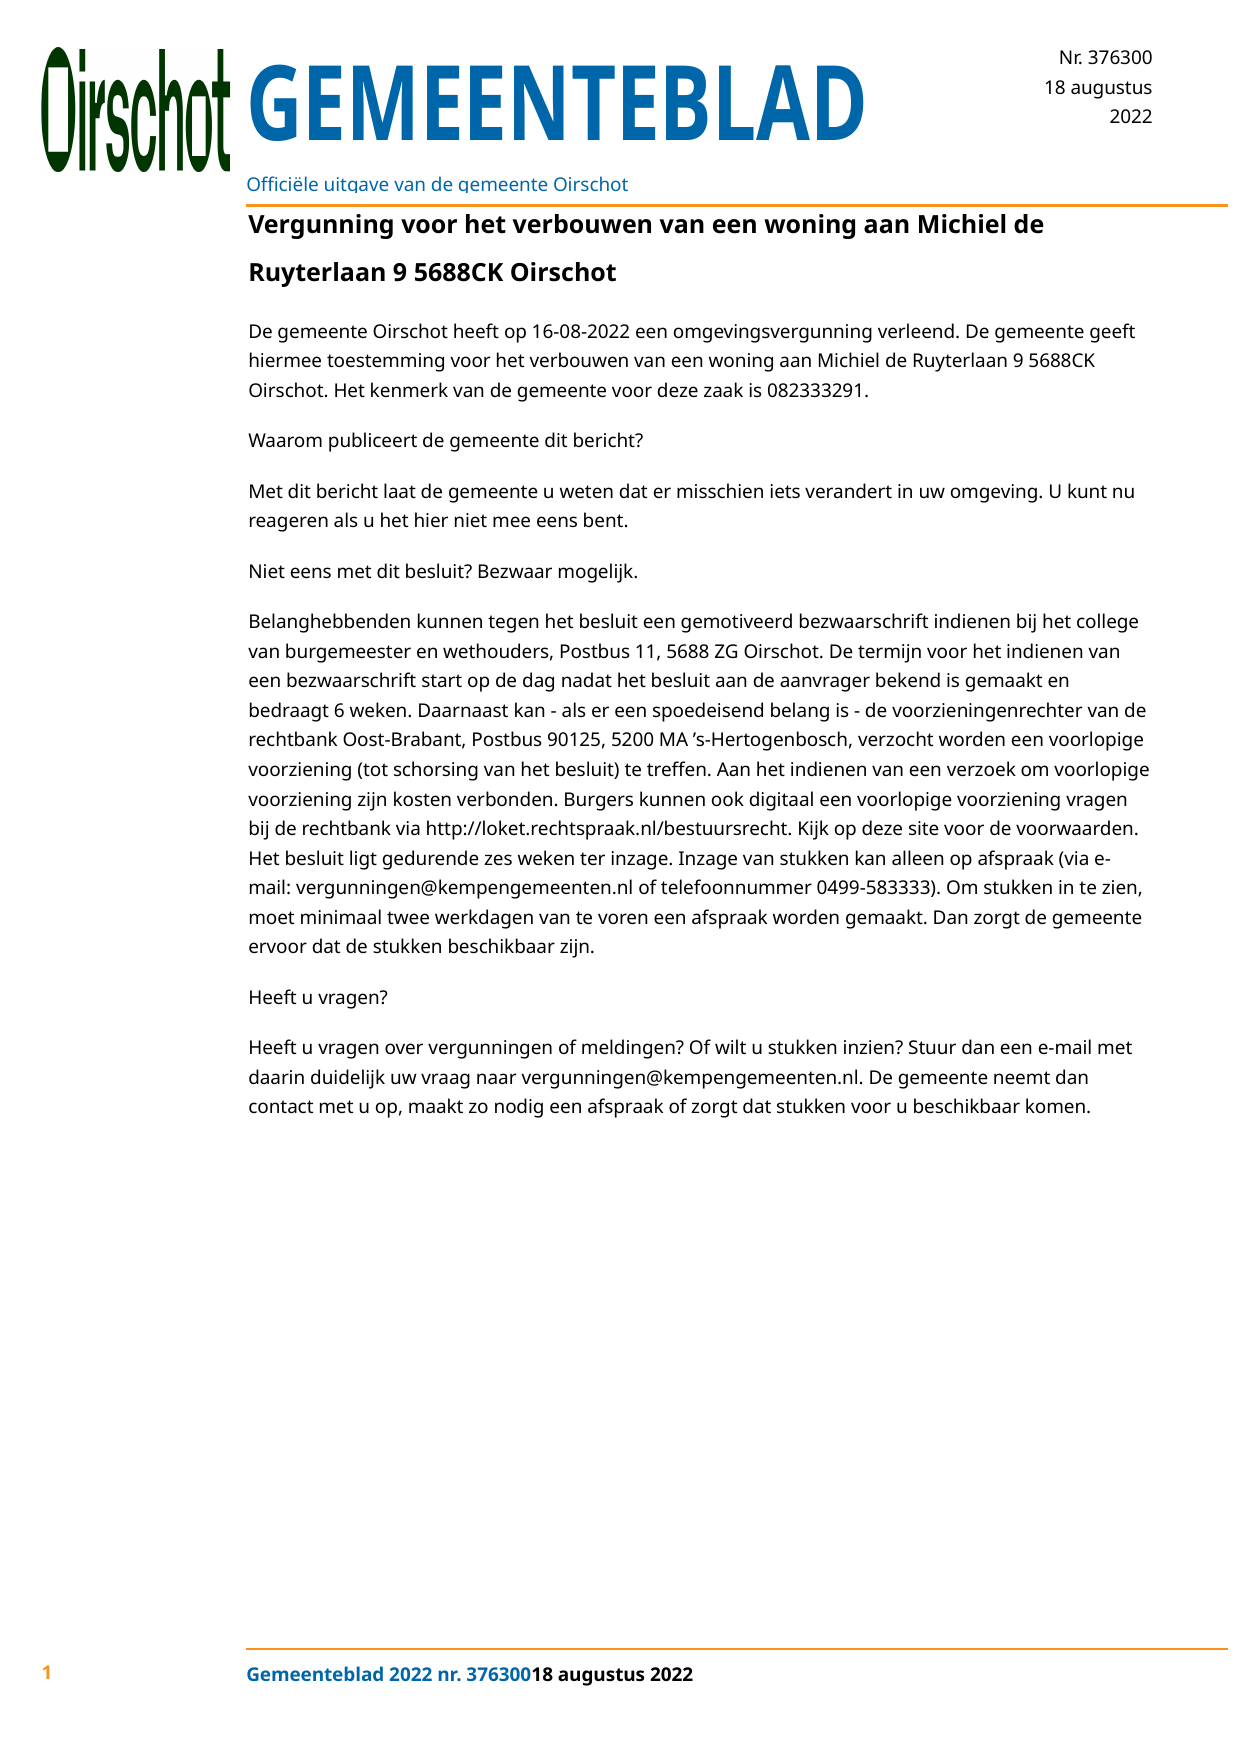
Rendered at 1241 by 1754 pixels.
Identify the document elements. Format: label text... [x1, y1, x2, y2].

text Met dit bericht laat de gemeente u weten dat er misschien iets verandert in uw omgeving. U kunt nu reageren als u het hier niet mee eens bent. [248, 478, 1152, 533]
text Niet eens met dit besluit? Bezwaar mogelijk. [248, 558, 1152, 584]
text Belanghebbenden kunnen tegen het besluit een gemotiveerd bezwaarschrift indienen bij het college van burgemeester en wethouders, Postbus 11, 5688 ZG Oirschot. De termijn voor het indienen van een bezwaarschrift start op de dag nadat het besluit aan de aanvrager bekend is gemaakt en bedraagt 6 weken. Daarnaast kan - als er een spoedeisend belang is - de voorzieningenrechter van de rechtbank Oost-Brabant, Postbus 90125, 5200 MA ’s-Hertogenbosch, verzocht worden een voorlopige voorziening (tot schorsing van het besluit) te treffen. Aan het indienen van een verzoek om voorlopige voorziening zijn kosten verbonden. Burgers kunnen ook digitaal een voorlopige voorziening vragen bij de rechtbank via http://loket.rechtspraak.nl/bestuursrecht. Kijk op deze site voor de voorwaarden. Het besluit ligt gedurende zes weken ter inzage. Inzage van stukken kan alleen op afspraak (via e-mail: vergunningen@kempengemeenten.nl of telefoonnummer 0499-583333). Om stukken in te zien, moet minimaal twee werkdagen van te voren een afspraak worden gemaakt. Dan zorgt de gemeente ervoor dat de stukken beschikbaar zijn. [248, 608, 1152, 959]
text De gemeente Oirschot heeft op 16-08-2022 een omgevingsvergunning verleend. De gemeente geeft hiermee toestemming voor het verbouwen van een woning aan Michiel de Ruyterlaan 9 5688CK Oirschot. Het kenmerk van de gemeente voor deze zaak is 082333291. [248, 318, 1152, 403]
text Vergunning voor het verbouwen van een woning aan Michiel de Ruyterlaan 9 5688CK Oirschot [248, 207, 1152, 288]
text Heeft u vragen? [248, 984, 1152, 1010]
picture [41, 47, 231, 172]
text Waarom publiceert de gemeente dit bericht? [248, 427, 1152, 453]
text Heeft u vragen over vergunningen of meldingen? Of wilt u stukken inzien? Stuur dan een e-mail met daarin duidelijk uw vraag naar vergunningen@kempengemeenten.nl. De gemeente neemt dan contact met u op, maakt zo nodig een afspraak of zorgt dat stukken voor u beschikbaar komen. [248, 1034, 1152, 1119]
